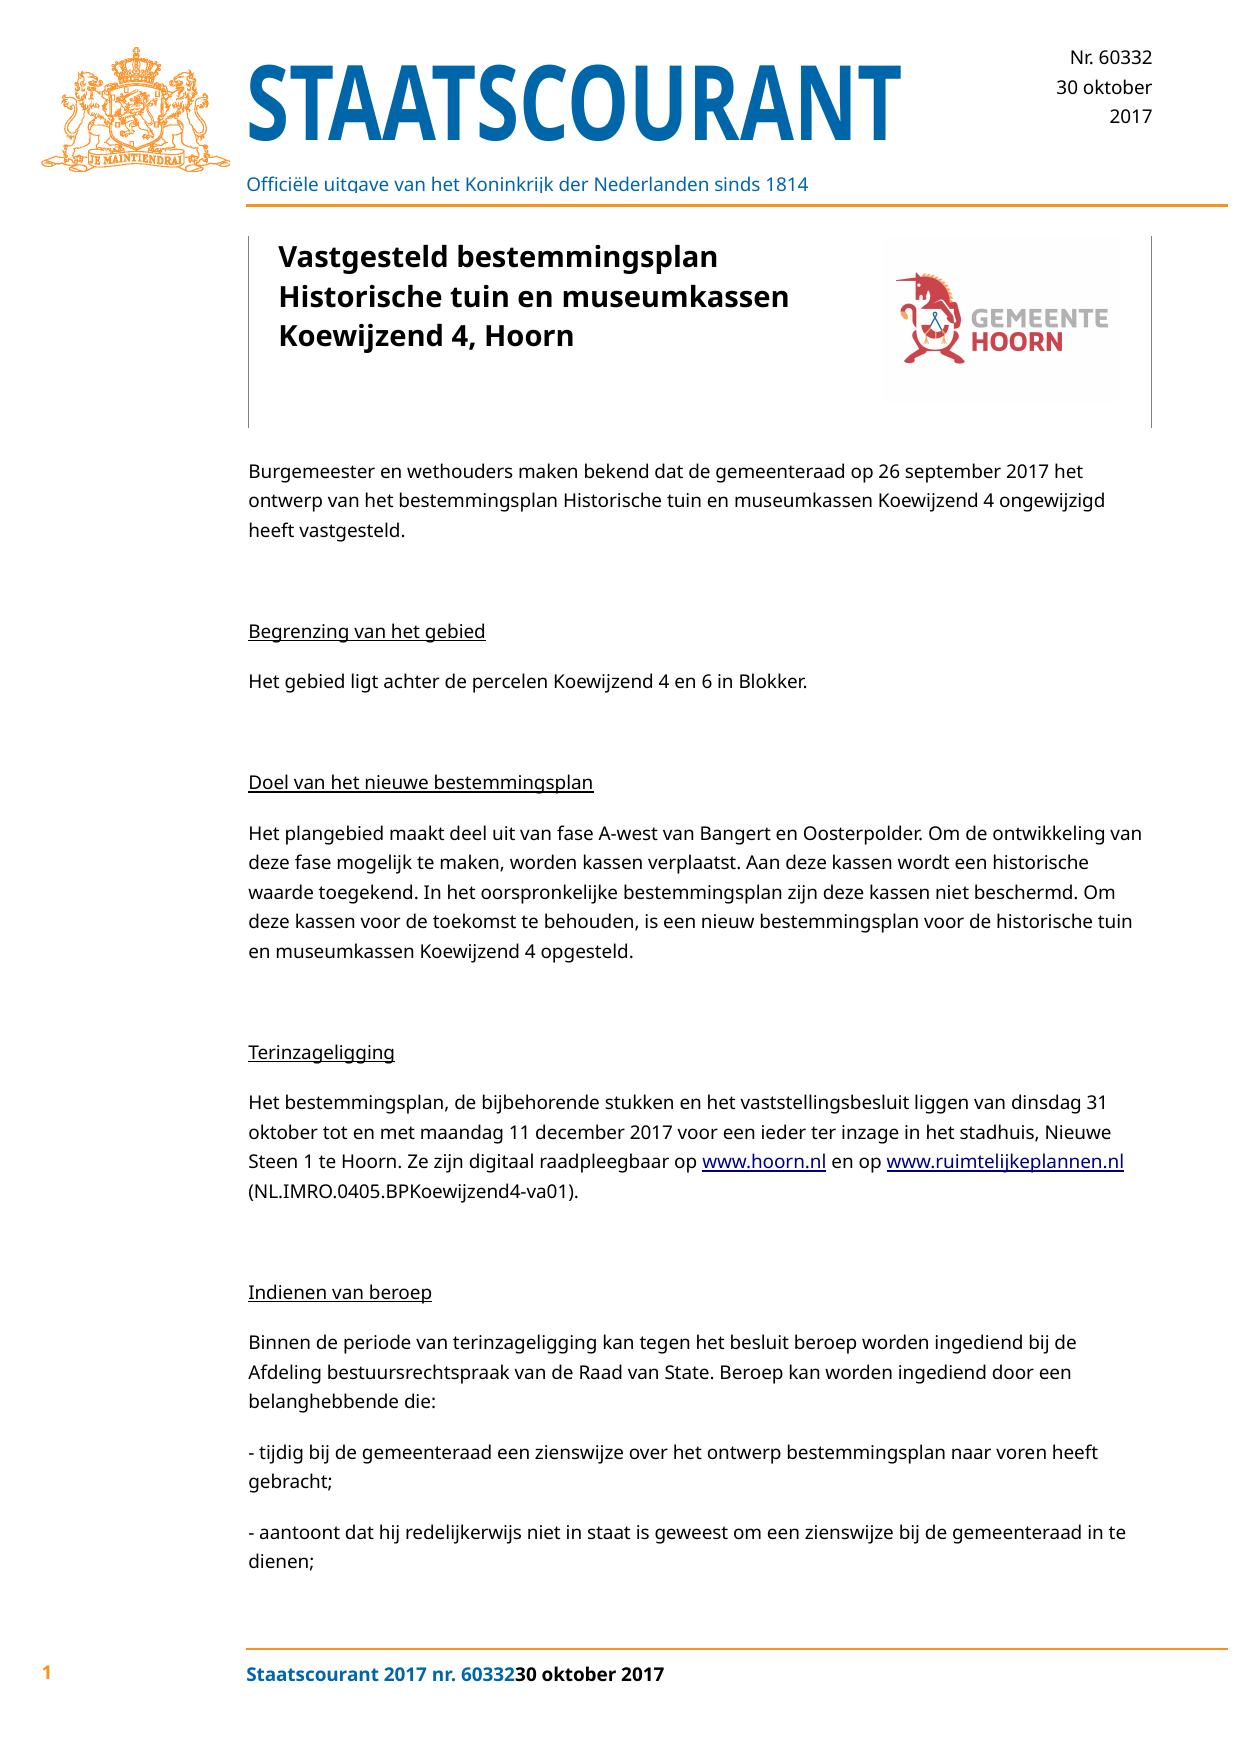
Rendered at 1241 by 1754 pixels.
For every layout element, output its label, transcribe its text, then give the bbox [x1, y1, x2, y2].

text Binnen de periode van terinzageligging kan tegen het besluit beroep worden ingediend bij de Afdeling bestuursrechtspraak van de Raad van State. Beroep kan worden ingediend door een belanghebbende die: [248, 1329, 1152, 1414]
text Indienen van beroep [248, 1279, 1152, 1304]
table_header Vastgesteld bestemmingsplan Historische tuin en museumkassen Koewijzend 4, Hoorn [249, 236, 850, 428]
text Burgemeester en wethouders maken bekend dat de gemeenteraad op 26 september 2017 het ontwerp van het bestemmingsplan Historische tuin en museumkassen Koewijzend 4 ongewijzigd heeft vastgesteld. [248, 458, 1152, 543]
picture [882, 236, 1119, 403]
picture [41, 47, 231, 172]
text Begrenzing van het gebied [248, 618, 1152, 644]
text - tijdig bij de gemeenteraad een zienswijze over het ontwerp bestemmingsplan naar voren heeft gebracht; [248, 1439, 1152, 1494]
text - aantoont dat hij redelijkerwijs niet in staat is geweest om een zienswijze bij de gemeenteraad in te dienen; [248, 1519, 1152, 1574]
table_header [850, 236, 1151, 428]
text Het gebied ligt achter de percelen Koewijzend 4 en 6 in Blokker. [248, 668, 1152, 694]
text Het plangebied maakt deel uit van fase A-west van Bangert en Oosterpolder. Om de ontwikkeling van deze fase mogelijk te maken, worden kassen verplaatst. Aan deze kassen wordt een historische waarde toegekend. In het oorspronkelijke bestemmingsplan zijn deze kassen niet beschermd. Om deze kassen voor de toekomst te behouden, is een nieuw bestemmingsplan voor de historische tuin en museumkassen Koewijzend 4 opgesteld. [248, 820, 1152, 964]
text Het bestemmingsplan, de bijbehorende stukken en het vaststellingsbesluit liggen van dinsdag 31 oktober tot en met maandag 11 december 2017 voor een ieder ter inzage in het stadhuis, Nieuwe Steen 1 te Hoorn. Ze zijn digitaal raadpleegbaar op www.hoorn.nl en op www.ruimtelijkeplannen.nl (NL.IMRO.0405.BPKoewijzend4-va01). [248, 1089, 1152, 1204]
text Doel van het nieuwe bestemmingsplan [248, 769, 1152, 795]
text Terinzageligging [248, 1039, 1152, 1064]
